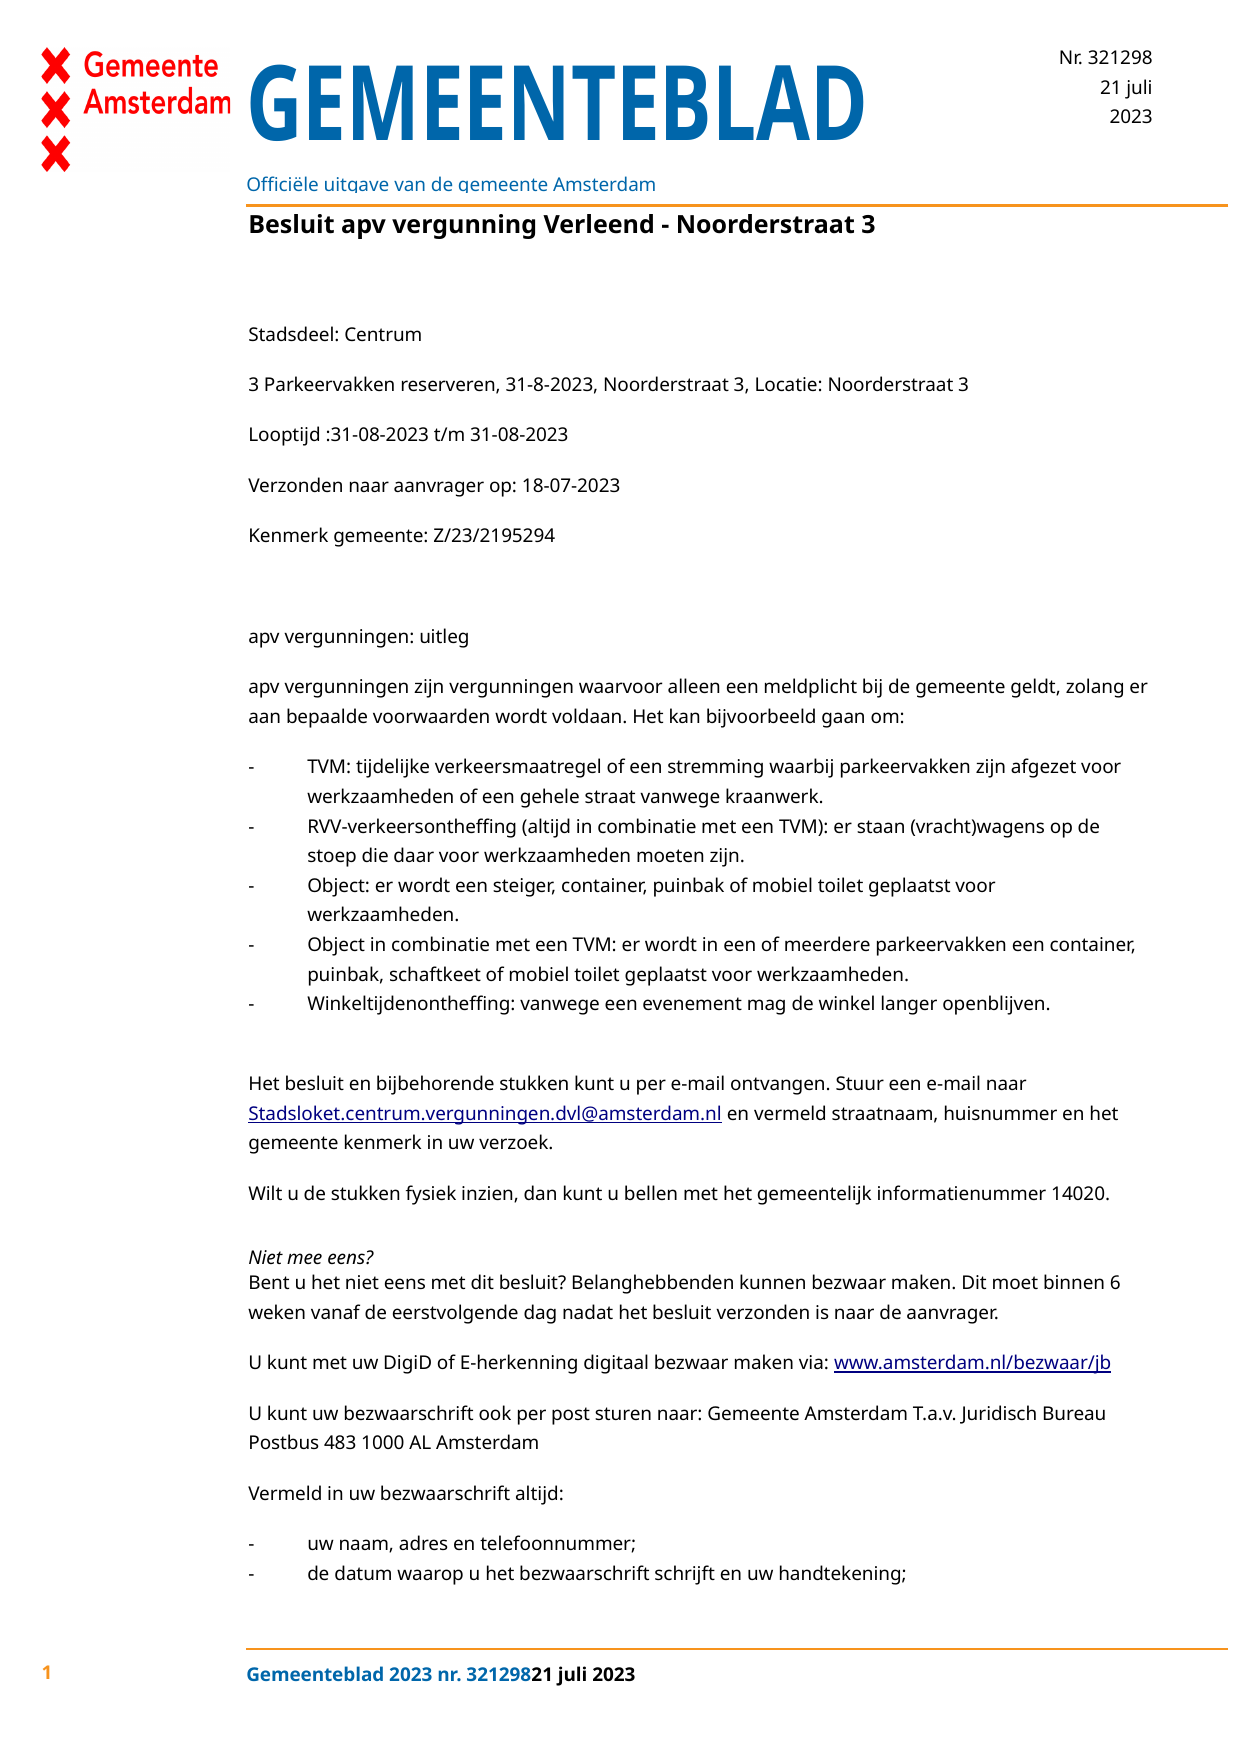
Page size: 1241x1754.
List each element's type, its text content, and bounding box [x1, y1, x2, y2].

text Verzonden naar aanvrager op: 18-07-2023 [248, 472, 1152, 498]
list uw naam, adres en telefoonnummer; [248, 1530, 1152, 1556]
list Object in combinatie met een TVM: er wordt in een of meerdere parkeervakken een container, puinbak, schaftkeet of mobiel toilet geplaatst voor werkzaamheden. [248, 931, 1152, 986]
list de datum waarop u het bezwaarschrift schrijft en uw handtekening; [248, 1560, 1152, 1586]
text apv vergunningen zijn vergunningen waarvoor alleen een meldplicht bij de gemeente geldt, zolang er aan bepaalde voorwaarden wordt voldaan. Het kan bijvoorbeeld gaan om: [248, 674, 1152, 729]
text apv vergunningen: uitleg [248, 623, 1152, 649]
text Het besluit en bijbehorende stukken kunt u per e-mail ontvangen. Stuur een e-mail naar Stadsloket.centrum.vergunningen.dvl@amsterdam.nl en vermeld straatnaam, huisnummer en het gemeente kenmerk in uw verzoek. [248, 1070, 1152, 1155]
text Niet mee eens? [248, 1244, 1152, 1269]
list Winkeltijdenontheffing: vanwege een evenement mag de winkel langer openblijven. [248, 990, 1152, 1016]
text 3 Parkeervakken reserveren, 31-8-2023, Noorderstraat 3, Locatie: Noorderstraat 3 [248, 371, 1152, 397]
text Besluit apv vergunning Verleend - Noorderstraat 3 [248, 207, 1152, 241]
text Vermeld in uw bezwaarschrift altijd: [248, 1480, 1152, 1506]
text U kunt uw bezwaarschrift ook per post sturen naar: Gemeente Amsterdam T.a.v. Juridisch Bureau Postbus 483 1000 AL Amsterdam [248, 1400, 1152, 1455]
text Bent u het niet eens met dit besluit? Belanghebbenden kunnen bezwaar maken. Dit moet binnen 6 weken vanaf de eerstvolgende dag nadat het besluit verzonden is naar de aanvrager. [248, 1269, 1152, 1325]
list Object: er wordt een steiger, container, puinbak of mobiel toilet geplaatst voor werkzaamheden. [248, 872, 1152, 927]
list TVM: tijdelijke verkeersmaatregel of een stremming waarbij parkeervakken zijn afgezet voor werkzaamheden of een gehele straat vanwege kraanwerk. [248, 754, 1152, 809]
picture [41, 47, 231, 172]
text Kenmerk gemeente: Z/23/2195294 [248, 522, 1152, 548]
list RVV-verkeersontheffing (altijd in combinatie met een TVM): er staan (vracht)wagens op de stoep die daar voor werkzaamheden moeten zijn. [248, 813, 1152, 868]
text Looptijd :31-08-2023 t/m 31-08-2023 [248, 422, 1152, 447]
text Stadsdeel: Centrum [248, 321, 1152, 346]
text U kunt met uw DigiD of E-herkenning digitaal bezwaar maken via: www.amsterdam.nl/bezwaar/jb [248, 1349, 1152, 1375]
text Wilt u de stukken fysiek inzien, dan kunt u bellen met het gemeentelijk informatienummer 14020. [248, 1180, 1152, 1206]
